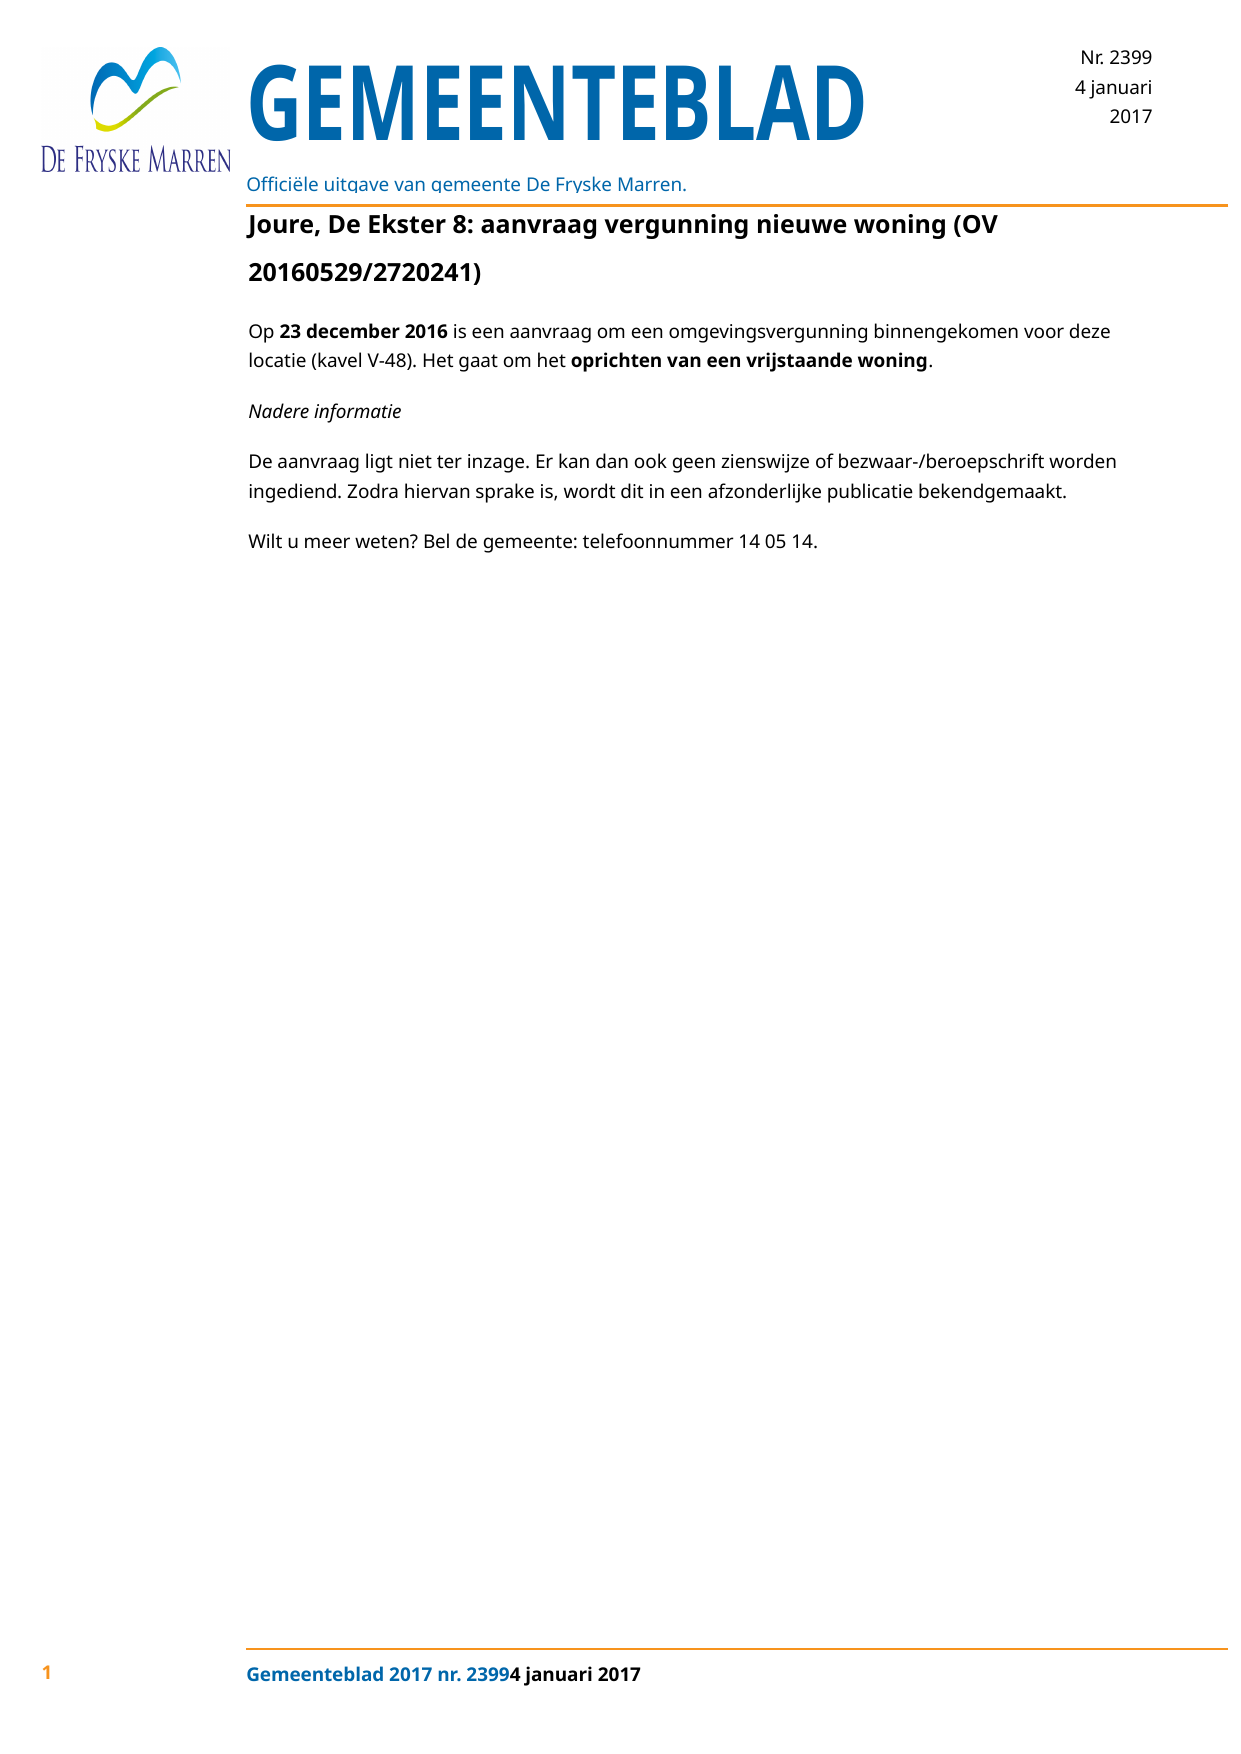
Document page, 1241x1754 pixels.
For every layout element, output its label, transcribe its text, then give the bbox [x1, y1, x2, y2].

text Nadere informatie [248, 398, 1152, 424]
picture [41, 47, 231, 172]
text Op 23 december 2016 is een aanvraag om een omgevingsvergunning binnengekomen voor deze locatie (kavel V-48). Het gaat om het oprichten van een vrijstaande woning. [248, 318, 1152, 373]
text De aanvraag ligt niet ter inzage. Er kan dan ook geen zienswijze of bezwaar-/beroepschrift worden ingediend. Zodra hiervan sprake is, wordt dit in een afzonderlijke publicatie bekendgemaakt. [248, 448, 1152, 504]
text Wilt u meer weten? Bel de gemeente: telefoonnummer 14 05 14. [248, 528, 1152, 554]
text Joure, De Ekster 8: aanvraag vergunning nieuwe woning (OV 20160529/2720241) [248, 207, 1152, 288]
